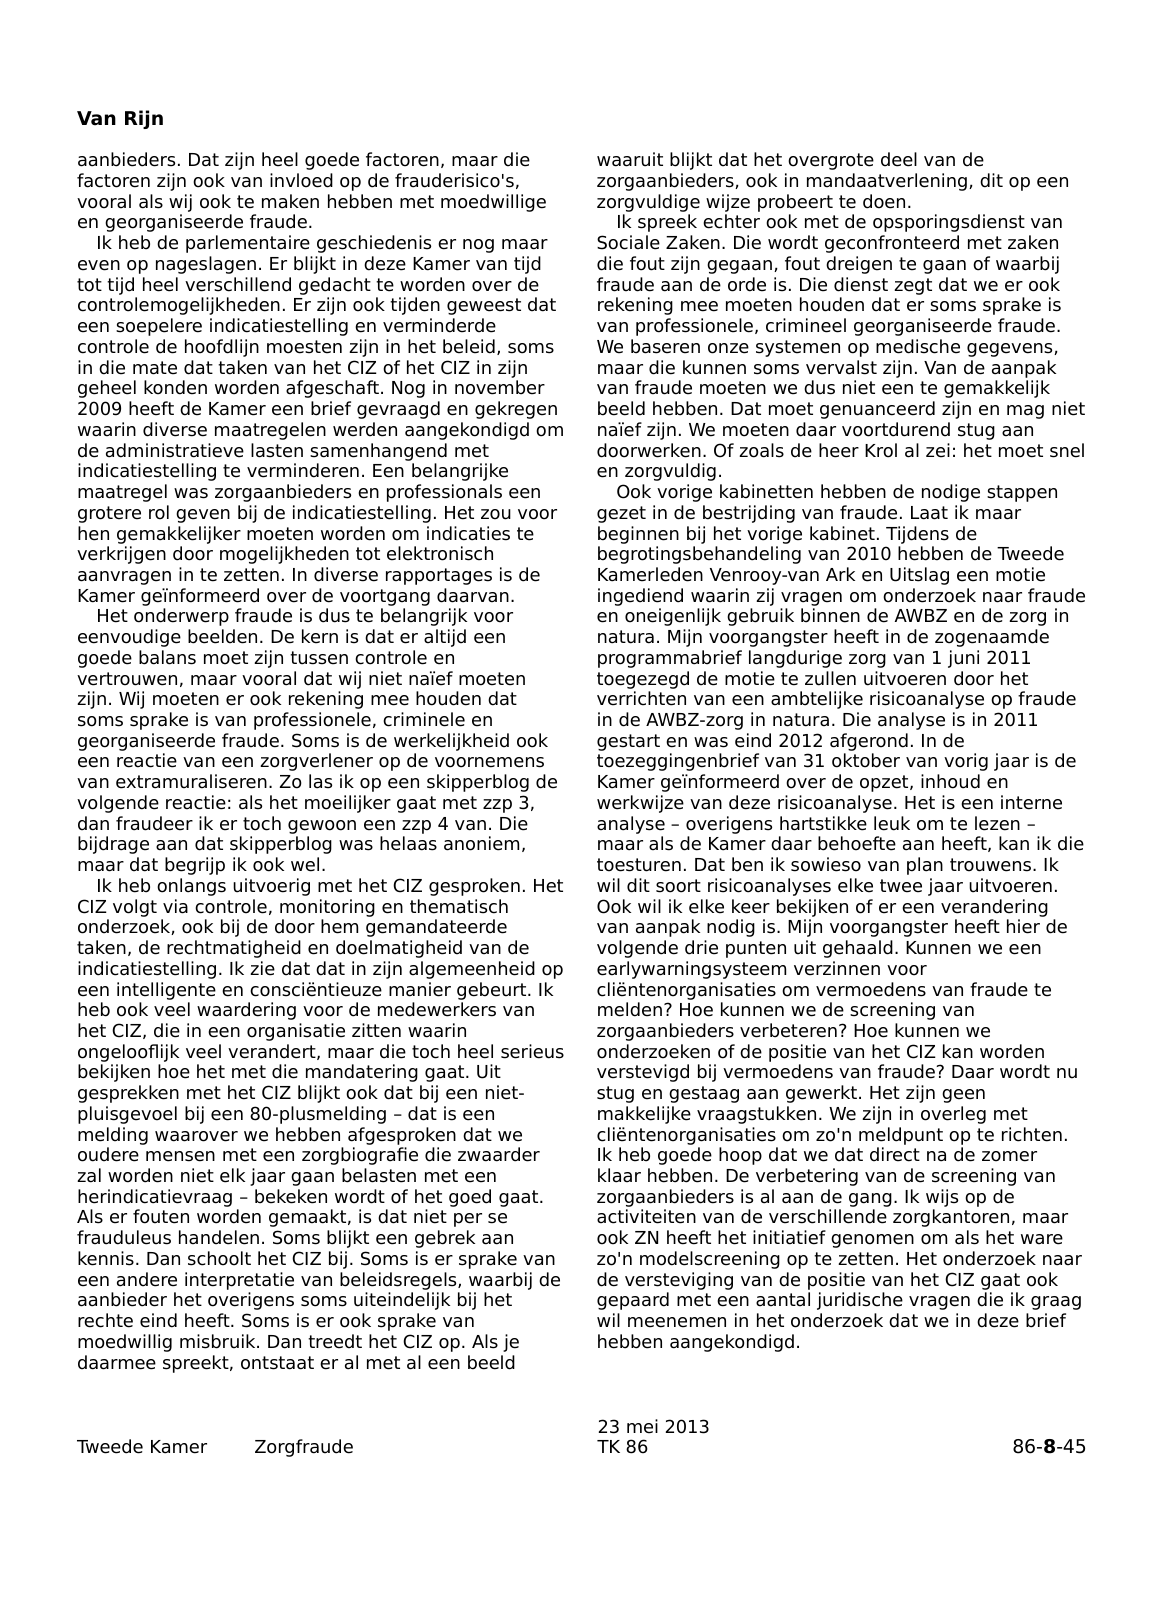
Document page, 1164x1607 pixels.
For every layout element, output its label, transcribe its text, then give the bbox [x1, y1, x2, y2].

text aanbieders. Dat zijn heel goede factoren, maar die factoren zijn ook van invloed op de frauderisico's, vooral als wij ook te maken hebben met moedwillige en georganiseerde fraude. [77, 150, 567, 233]
text Het onderwerp fraude is dus te belangrijk voor eenvoudige beelden. De kern is dat er altijd een goede balans moet zijn tussen controle en vertrouwen, maar vooral dat wij niet naïef moeten zijn. Wij moeten er ook rekening mee houden dat soms sprake is van professionele, criminele en georganiseerde fraude. Soms is de werkelijkheid ook een reactie van een zorgverlener op de voornemens van extramuraliseren. Zo las ik op een skipperblog de volgende reactie: als het moeilijker gaat met zzp 3, dan fraudeer ik er toch gewoon een zzp 4 van. Die bijdrage aan dat skipperblog was helaas anoniem, maar dat begrijp ik ook wel. [77, 606, 567, 876]
text Ik heb de parlementaire geschiedenis er nog maar even op nageslagen. Er blijkt in deze Kamer van tijd tot tijd heel verschillend gedacht te worden over de controlemogelijkheden. Er zijn ook tijden geweest dat een soepelere indicatiestelling en verminderde controle de hoofdlijn moesten zijn in het beleid, soms in die mate dat taken van het CIZ of het CIZ in zijn geheel konden worden afgeschaft. Nog in november 2009 heeft de Kamer een brief gevraagd en gekregen waarin diverse maatregelen werden aangekondigd om de administratieve lasten samenhangend met indicatiestelling te verminderen. Een belangrijke maatregel was zorgaanbieders en professionals een grotere rol geven bij de indicatiestelling. Het zou voor hen gemakkelijker moeten worden om indicaties te verkrijgen door mogelijkheden tot elektronisch aanvragen in te zetten. In diverse rapportages is de Kamer geïnformeerd over de voortgang daarvan. [77, 233, 567, 606]
text Ik heb onlangs uitvoerig met het CIZ gesproken. Het CIZ volgt via controle, monitoring en thematisch onderzoek, ook bij de door hem gemandateerde taken, de rechtmatigheid en doelmatigheid van de indicatiestelling. Ik zie dat dat in zijn algemeenheid op een intelligente en consciëntieuze manier gebeurt. Ik heb ook veel waardering voor de medewerkers van het CIZ, die in een organisatie zitten waarin ongelooflijk veel verandert, maar die toch heel serieus bekijken hoe het met die mandatering gaat. Uit gesprekken met het CIZ blijkt ook dat bij een niet-pluisgevoel bij een 80-plusmelding – dat is een melding waarover we hebben afgesproken dat we oudere mensen met een zorgbiografie die zwaarder zal worden niet elk jaar gaan belasten met een herindicatievraag – bekeken wordt of het goed gaat. Als er fouten worden gemaakt, is dat niet per se frauduleus handelen. Soms blijkt een gebrek aan kennis. Dan schoolt het CIZ bij. Soms is er sprake van een andere interpretatie van beleidsregels, waarbij de aanbieder het overigens soms uiteindelijk bij het rechte eind heeft. Soms is er ook sprake van moedwillig misbruik. Dan treedt het CIZ op. Als je daarmee spreekt, ontstaat er al met al een beeld [77, 876, 567, 1373]
text waaruit blijkt dat het overgrote deel van de zorgaanbieders, ook in mandaatverlening, dit op een zorgvuldige wijze probeert te doen. [596, 150, 1087, 212]
text Ik spreek echter ook met de opsporingsdienst van Sociale Zaken. Die wordt geconfronteerd met zaken die fout zijn gegaan, fout dreigen te gaan of waarbij fraude aan de orde is. Die dienst zegt dat we er ook rekening mee moeten houden dat er soms sprake is van professionele, crimineel georganiseerde fraude. We baseren onze systemen op medische gegevens, maar die kunnen soms vervalst zijn. Van de aanpak van fraude moeten we dus niet een te gemakkelijk beeld hebben. Dat moet genuanceerd zijn en mag niet naïef zijn. We moeten daar voortdurend stug aan doorwerken. Of zoals de heer Krol al zei: het moet snel en zorgvuldig. [596, 212, 1087, 482]
text Ook vorige kabinetten hebben de nodige stappen gezet in de bestrijding van fraude. Laat ik maar beginnen bij het vorige kabinet. Tijdens de begrotingsbehandeling van 2010 hebben de Tweede Kamerleden Venrooy-van Ark en Uitslag een motie ingediend waarin zij vragen om onderzoek naar fraude en oneigenlijk gebruik binnen de AWBZ en de zorg in natura. Mijn voorgangster heeft in de zogenaamde programmabrief langdurige zorg van 1 juni 2011 toegezegd de motie te zullen uitvoeren door het verrichten van een ambtelijke risicoanalyse op fraude in de AWBZ-zorg in natura. Die analyse is in 2011 gestart en was eind 2012 afgerond. In de toezeggingenbrief van 31 oktober van vorig jaar is de Kamer geïnformeerd over de opzet, inhoud en werkwijze van deze risicoanalyse. Het is een interne analyse – overigens hartstikke leuk om te lezen – maar als de Kamer daar behoefte aan heeft, kan ik die toesturen. Dat ben ik sowieso van plan trouwens. Ik wil dit soort risicoanalyses elke twee jaar uitvoeren. Ook wil ik elke keer bekijken of er een verandering van aanpak nodig is. Mijn voorgangster heeft hier de volgende drie punten uit gehaald. Kunnen we een earlywarningsysteem verzinnen voor cliëntenorganisaties om vermoedens van fraude te melden? Hoe kunnen we de screening van zorgaanbieders verbeteren? Hoe kunnen we onderzoeken of de positie van het CIZ kan worden verstevigd bij vermoedens van fraude? Daar wordt nu stug en gestaag aan gewerkt. Het zijn geen makkelijke vraagstukken. We zijn in overleg met cliëntenorganisaties om zo'n meldpunt op te richten. Ik heb goede hoop dat we dat direct na de zomer klaar hebben. De verbetering van de screening van zorgaanbieders is al aan de gang. Ik wijs op de activiteiten van de verschillende zorgkantoren, maar ook ZN heeft het initiatief genomen om als het ware zo'n modelscreening op te zetten. Het onderzoek naar de versteviging van de positie van het CIZ gaat ook gepaard met een aantal juridische vragen die ik graag wil meenemen in het onderzoek dat we in deze brief hebben aangekondigd. [596, 482, 1087, 1352]
